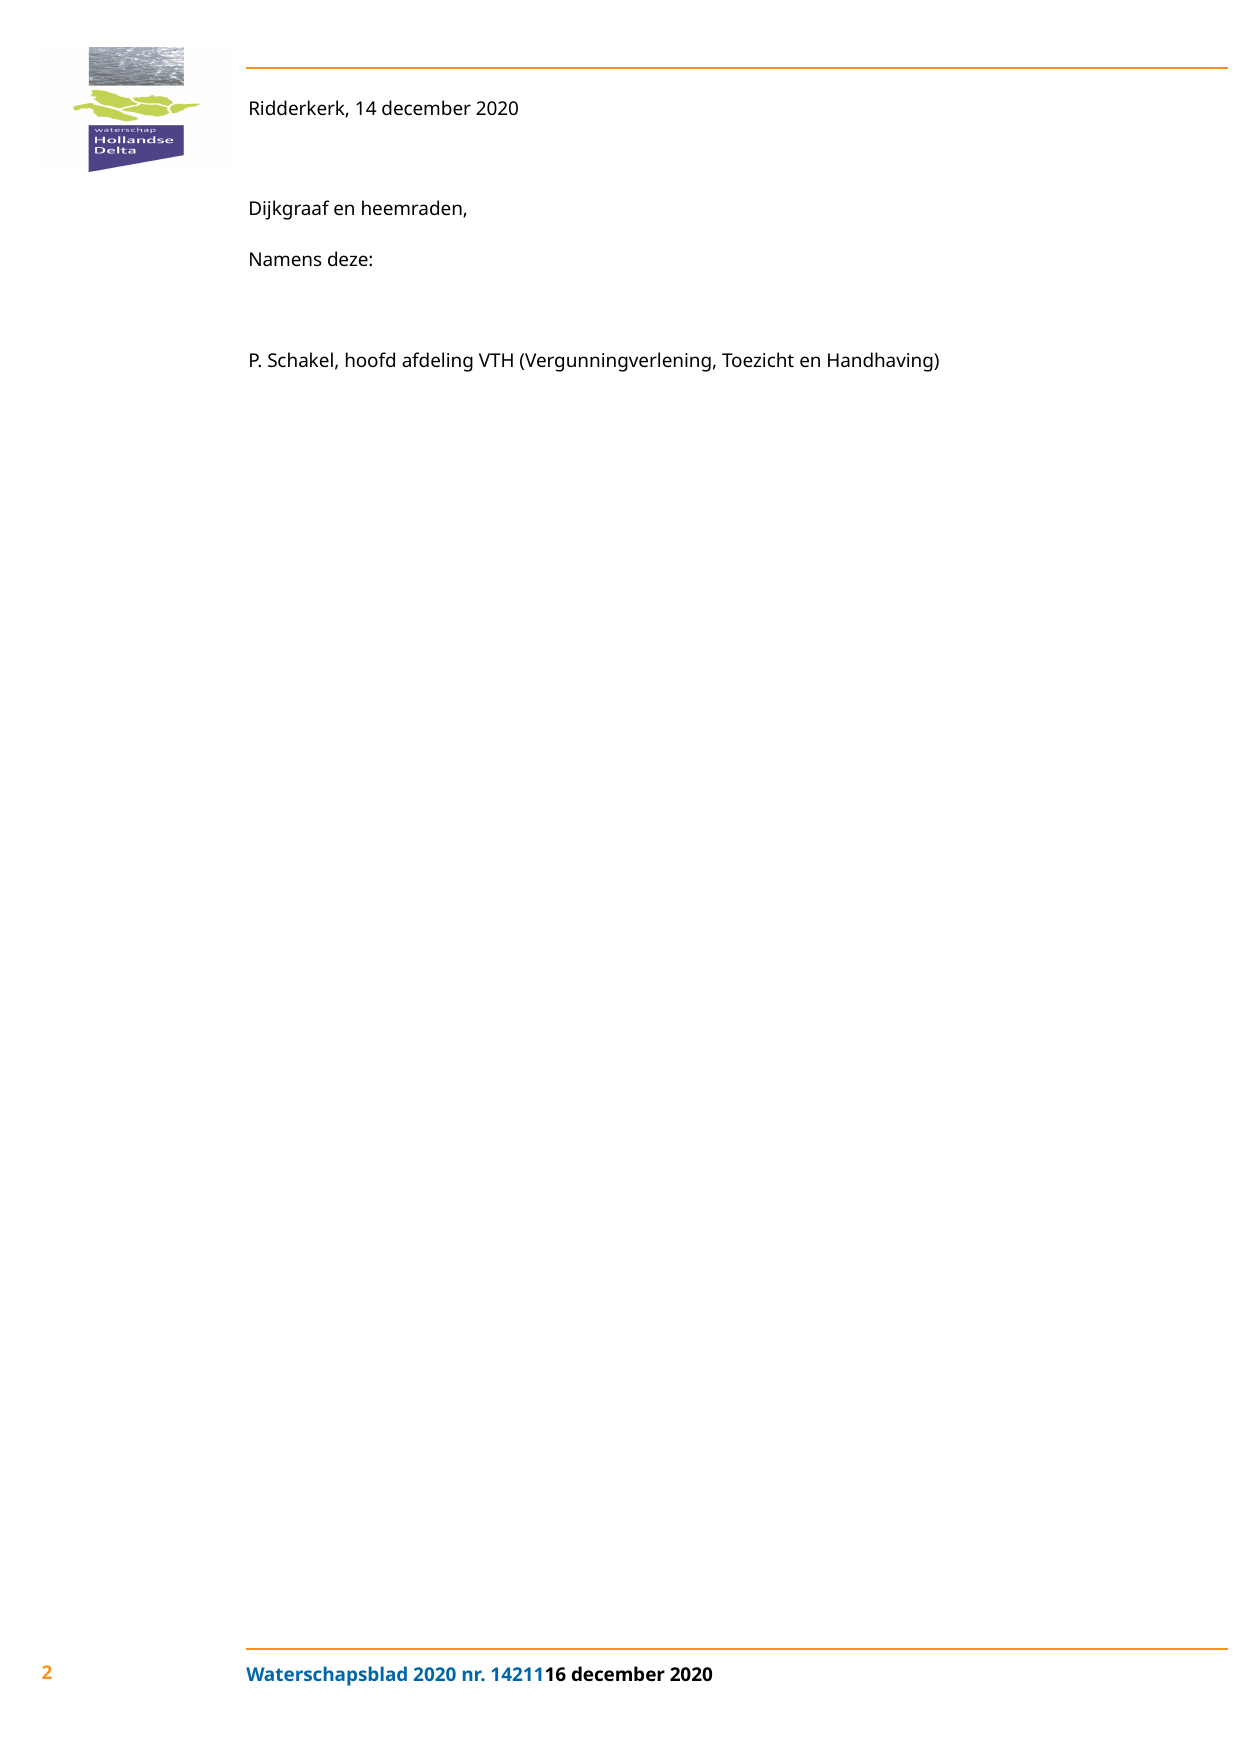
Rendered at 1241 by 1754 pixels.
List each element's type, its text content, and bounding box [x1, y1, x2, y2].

text Ridderkerk, 14 december 2020 [248, 95, 1152, 121]
text Namens deze: [248, 246, 1152, 272]
text P. Schakel, hoofd afdeling VTH (Vergunningverlening, Toezicht en Handhaving) [248, 347, 1152, 373]
picture [41, 47, 231, 172]
text Dijkgraaf en heemraden, [248, 196, 1152, 221]
